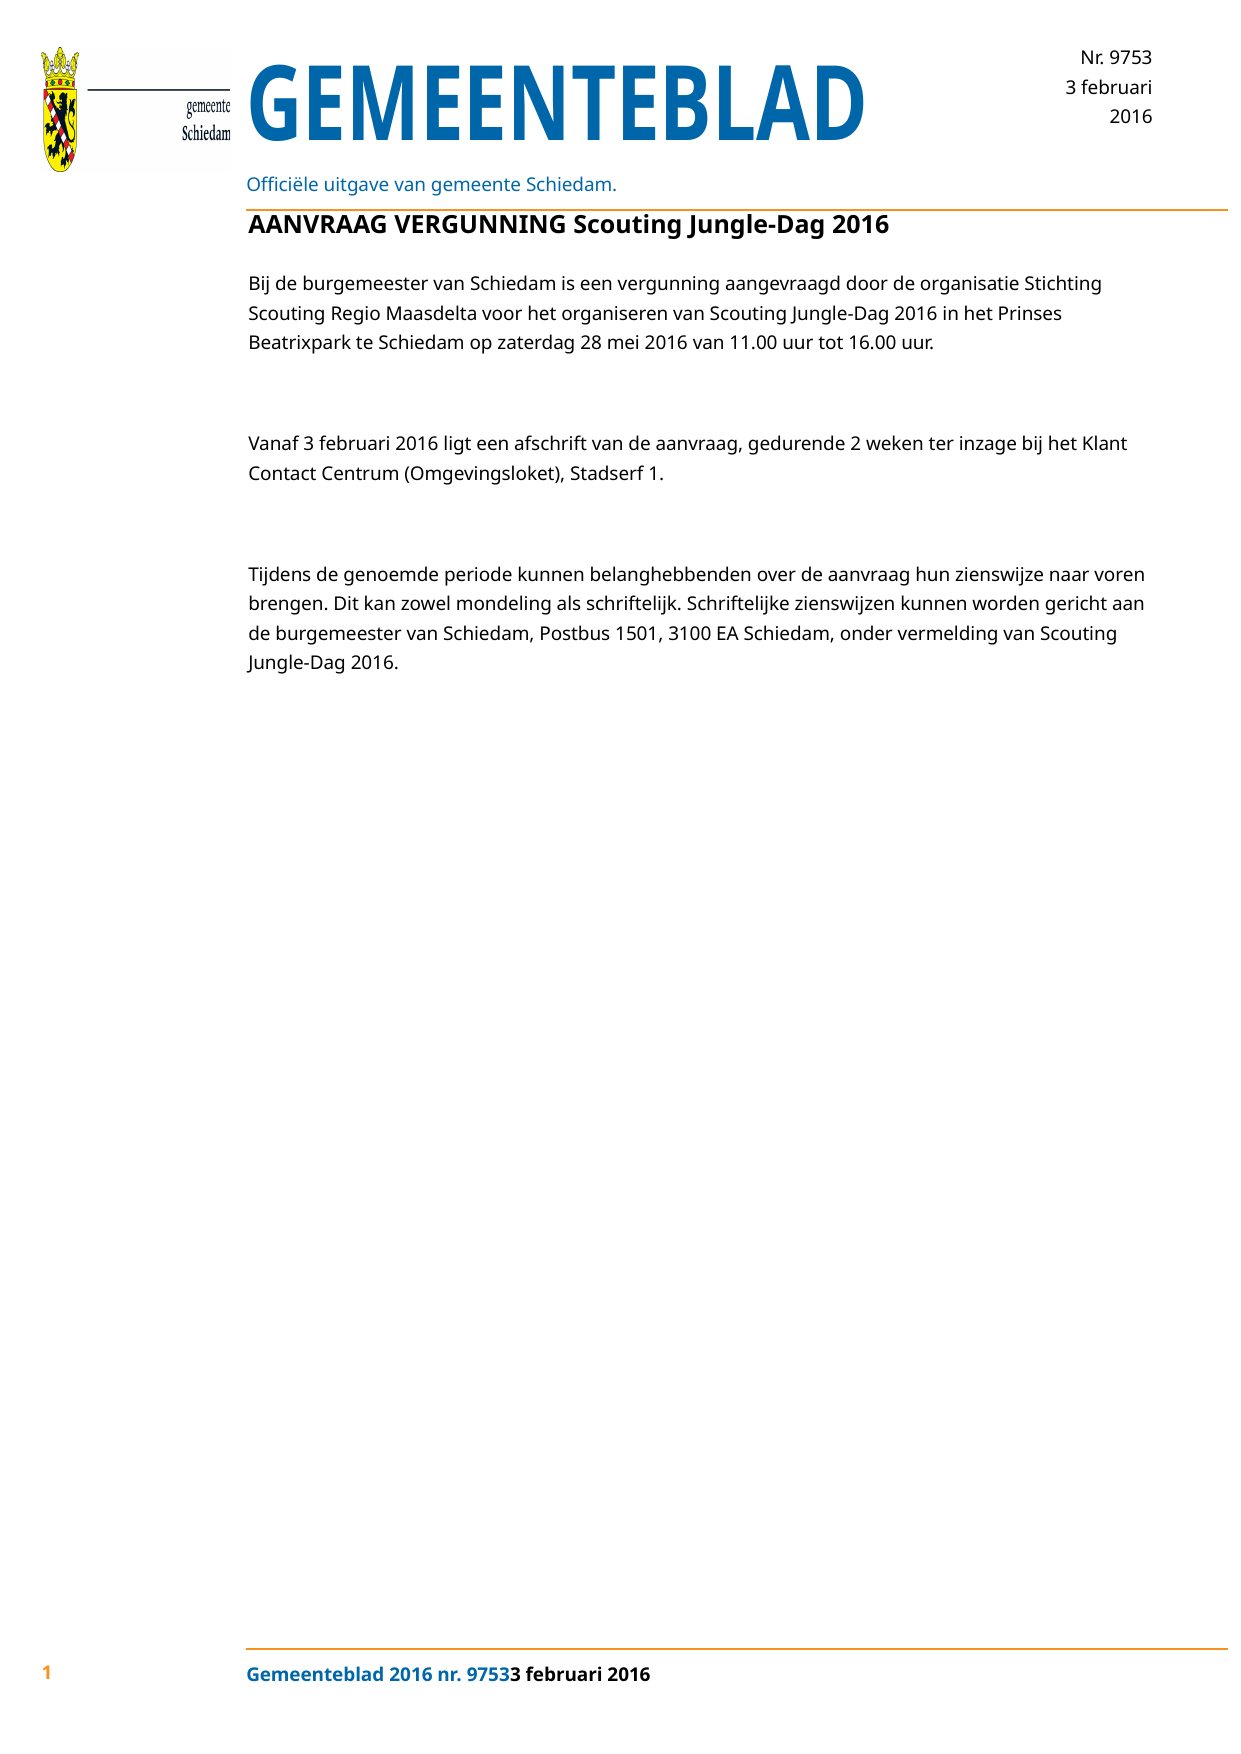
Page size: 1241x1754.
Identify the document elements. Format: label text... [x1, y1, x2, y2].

text Bij de burgemeester van Schiedam is een vergunning aangevraagd door de organisatie Stichting Scouting Regio Maasdelta voor het organiseren van Scouting Jungle-Dag 2016 in het Prinses Beatrixpark te Schiedam op zaterdag 28 mei 2016 van 11.00 uur tot 16.00 uur. [248, 270, 1152, 355]
picture [41, 47, 231, 172]
text AANVRAAG VERGUNNING Scouting Jungle-Dag 2016 [248, 211, 1152, 241]
text Vanaf 3 februari 2016 ligt een afschrift van de aanvraag, gedurende 2 weken ter inzage bij het Klant Contact Centrum (Omgevingsloket), Stadserf 1. [248, 430, 1152, 486]
text Tijdens de genoemde periode kunnen belanghebbenden over de aanvraag hun zienswijze naar voren brengen. Dit kan zowel mondeling als schriftelijk. Schriftelijke zienswijzen kunnen worden gericht aan de burgemeester van Schiedam, Postbus 1501, 3100 EA Schiedam, onder vermelding van Scouting Jungle-Dag 2016. [248, 561, 1152, 675]
